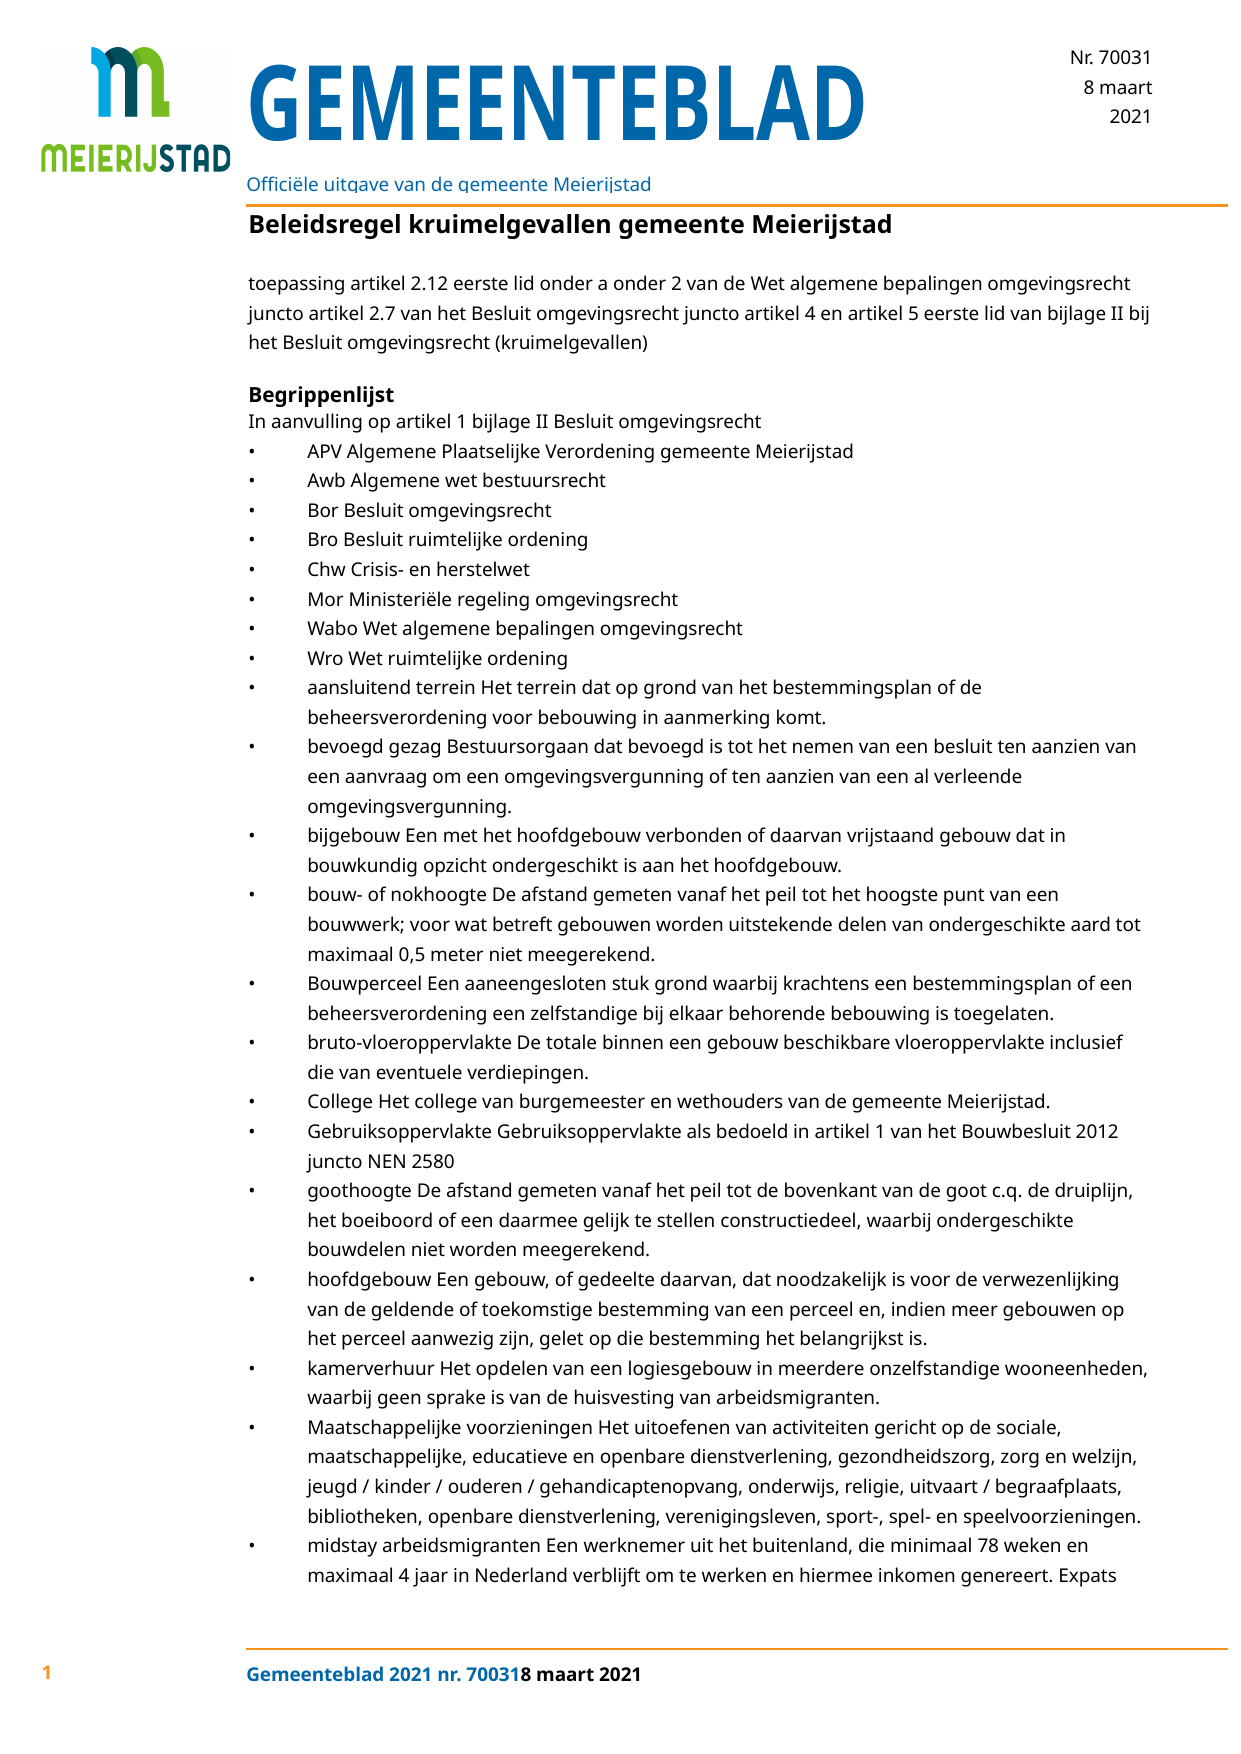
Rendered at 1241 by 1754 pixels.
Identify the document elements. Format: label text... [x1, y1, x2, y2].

list bijgebouw Een met het hoofdgebouw verbonden of daarvan vrijstaand gebouw dat in bouwkundig opzicht ondergeschikt is aan het hoofdgebouw. [248, 822, 1152, 878]
list Gebruiksoppervlakte Gebruiksoppervlakte als bedoeld in artikel 1 van het Bouwbesluit 2012 juncto NEN 2580 [248, 1118, 1152, 1174]
text Begrippenlijst [248, 380, 1152, 408]
list Wabo Wet algemene bepalingen omgevingsrecht [248, 615, 1152, 641]
list Mor Ministeriële regeling omgevingsrecht [248, 586, 1152, 612]
list bevoegd gezag Bestuursorgaan dat bevoegd is tot het nemen van een besluit ten aanzien van een aanvraag om een omgevingsvergunning of ten aanzien van een al verleende omgevingsvergunning. [248, 734, 1152, 819]
list College Het college van burgemeester en wethouders van de gemeente Meierijstad. [248, 1089, 1152, 1114]
list hoofdgebouw Een gebouw, of gedeelte daarvan, dat noodzakelijk is voor de verwezenlijking van de geldende of toekomstige bestemming van een perceel en, indien meer gebouwen op het perceel aanwezig zijn, gelet op die bestemming het belangrijkst is. [248, 1266, 1152, 1351]
list goothoogte De afstand gemeten vanaf het peil tot de bovenkant van de goot c.q. de druiplijn, het boeiboord of een daarmee gelijk te stellen constructiedeel, waarbij ondergeschikte bouwdelen niet worden meegerekend. [248, 1177, 1152, 1262]
list Maatschappelijke voorzieningen Het uitoefenen van activiteiten gericht op de sociale, maatschappelijke, educatieve en openbare dienstverlening, gezondheidszorg, zorg en welzijn, jeugd / kinder / ouderen / gehandicaptenopvang, onderwijs, religie, uitvaart / begraafplaats, bibliotheken, openbare dienstverlening, verenigingsleven, sport-, spel- en speelvoorzieningen. [248, 1414, 1152, 1529]
list bouw- of nokhoogte De afstand gemeten vanaf het peil tot het hoogste punt van een bouwwerk; voor wat betreft gebouwen worden uitstekende delen van ondergeschikte aard tot maximaal 0,5 meter niet meegerekend. [248, 882, 1152, 967]
list kamerverhuur Het opdelen van een logiesgebouw in meerdere onzelfstandige wooneenheden, waarbij geen sprake is van de huisvesting van arbeidsmigranten. [248, 1355, 1152, 1410]
text toepassing artikel 2.12 eerste lid onder a onder 2 van de Wet algemene bepalingen omgevingsrecht juncto artikel 2.7 van het Besluit omgevingsrecht juncto artikel 4 en artikel 5 eerste lid van bijlage II bij het Besluit omgevingsrecht (kruimelgevallen) [248, 270, 1152, 355]
list midstay arbeidsmigranten Een werknemer uit het buitenland, die minimaal 78 weken en maximaal 4 jaar in Nederland verblijft om te werken en hiermee inkomen genereert. Expats [248, 1532, 1152, 1588]
list bruto-vloeroppervlakte De totale binnen een gebouw beschikbare vloeroppervlakte inclusief die van eventuele verdiepingen. [248, 1029, 1152, 1085]
list APV Algemene Plaatselijke Verordening gemeente Meierijstad [248, 438, 1152, 464]
list aansluitend terrein Het terrein dat op grond van het bestemmingsplan of de beheersverordening voor bebouwing in aanmerking komt. [248, 674, 1152, 730]
list Bor Besluit omgevingsrecht [248, 497, 1152, 523]
list Awb Algemene wet bestuursrecht [248, 467, 1152, 493]
list Wro Wet ruimtelijke ordening [248, 645, 1152, 671]
text In aanvulling op artikel 1 bijlage II Besluit omgevingsrecht [248, 408, 1152, 434]
text Beleidsregel kruimelgevallen gemeente Meierijstad [248, 207, 1152, 241]
list Bro Besluit ruimtelijke ordening [248, 527, 1152, 552]
picture [41, 47, 231, 172]
list Chw Crisis- en herstelwet [248, 556, 1152, 582]
list Bouwperceel Een aaneengesloten stuk grond waarbij krachtens een bestemmingsplan of een beheersverordening een zelfstandige bij elkaar behorende bebouwing is toegelaten. [248, 970, 1152, 1026]
